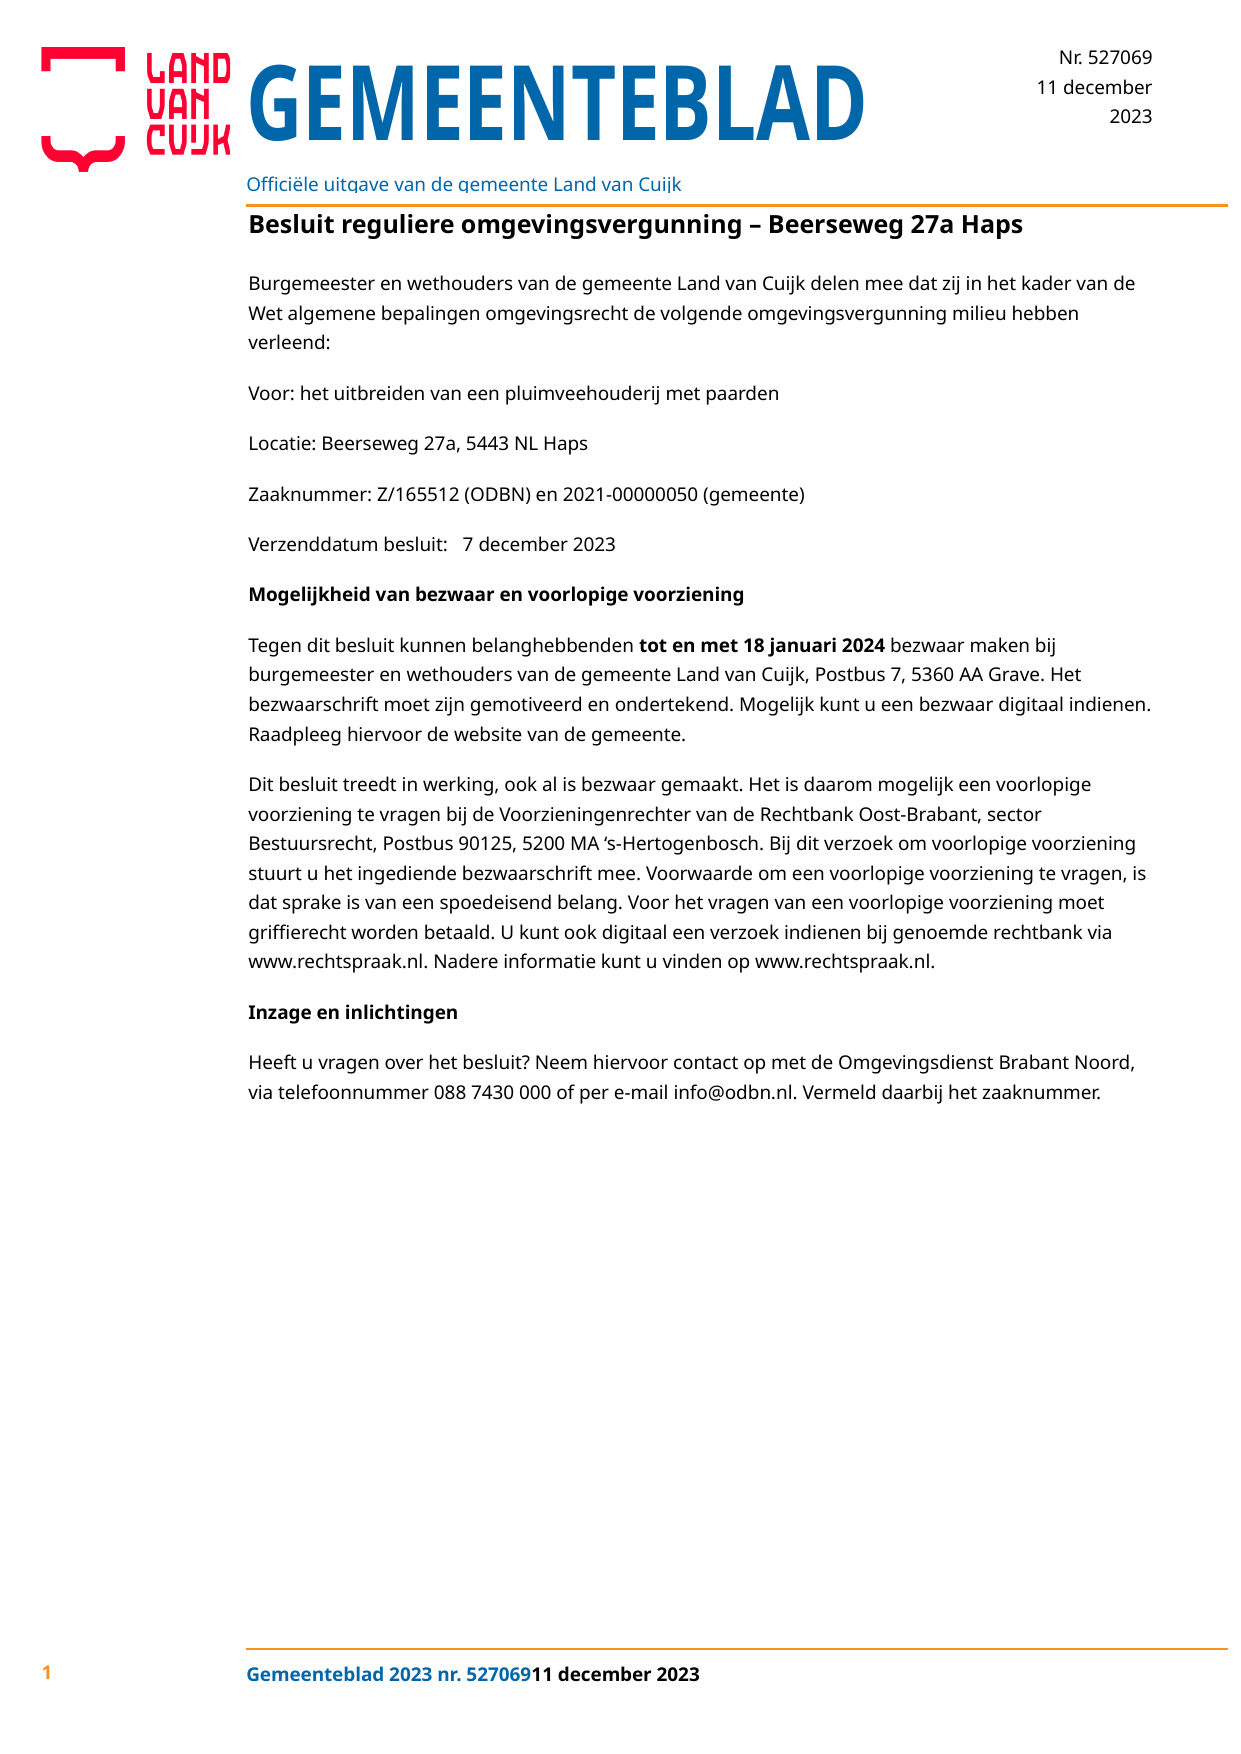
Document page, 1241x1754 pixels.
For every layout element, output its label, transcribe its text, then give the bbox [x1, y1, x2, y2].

text Zaaknummer: Z/165512 (ODBN) en 2021-00000050 (gemeente) [248, 481, 1152, 506]
text Verzenddatum besluit: 7 december 2023 [248, 531, 1152, 557]
text Heeft u vragen over het besluit? Neem hiervoor contact op met de Omgevingsdienst Brabant Noord, via telefoonnummer 088 7430 000 of per e-mail info@odbn.nl. Vermeld daarbij het zaaknummer. [248, 1049, 1152, 1105]
text Dit besluit treedt in werking, ook al is bezwaar gemaakt. Het is daarom mogelijk een voorlopige voorziening te vragen bij de Voorzieningenrechter van de Rechtbank Oost-Brabant, sector Bestuursrecht, Postbus 90125, 5200 MA ‘s-Hertogenbosch. Bij dit verzoek om voorlopige voorziening stuurt u het ingediende bezwaarschrift mee. Voorwaarde om een voorlopige voorziening te vragen, is dat sprake is van een spoedeisend belang. Voor het vragen van een voorlopige voorziening moet griffierecht worden betaald. U kunt ook digitaal een verzoek indienen bij genoemde rechtbank via www.rechtspraak.nl. Nadere informatie kunt u vinden op www.rechtspraak.nl. [248, 771, 1152, 974]
picture [41, 47, 231, 172]
text Besluit reguliere omgevingsvergunning – Beerseweg 27a Haps [248, 207, 1152, 241]
text Burgemeester en wethouders van de gemeente Land van Cuijk delen mee dat zij in het kader van de Wet algemene bepalingen omgevingsrecht de volgende omgevingsvergunning milieu hebben verleend: [248, 270, 1152, 355]
text Tegen dit besluit kunnen belanghebbenden tot en met 18 januari 2024 bezwaar maken bij burgemeester en wethouders van de gemeente Land van Cuijk, Postbus 7, 5360 AA Grave. Het bezwaarschrift moet zijn gemotiveerd en ondertekend. Mogelijk kunt u een bezwaar digitaal indienen. Raadpleeg hiervoor de website van de gemeente. [248, 632, 1152, 746]
text Voor: het uitbreiden van een pluimveehouderij met paarden [248, 380, 1152, 406]
text Inzage en inlichtingen [248, 999, 1152, 1025]
text Mogelijkheid van bezwaar en voorlopige voorziening [248, 582, 1152, 607]
text Locatie: Beerseweg 27a, 5443 NL Haps [248, 430, 1152, 456]
